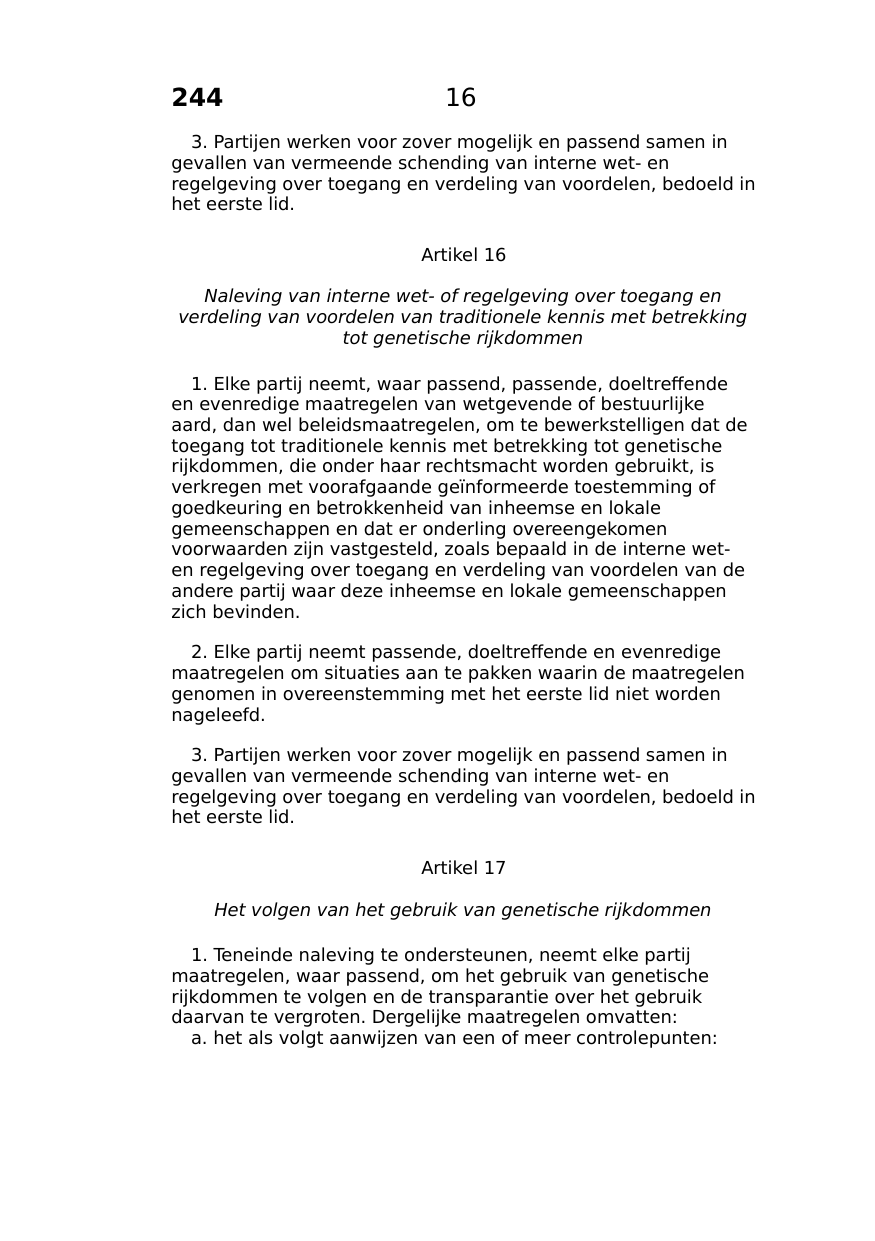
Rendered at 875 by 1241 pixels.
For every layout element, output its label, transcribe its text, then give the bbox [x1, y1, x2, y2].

subtitle Artikel 16 Naleving van interne wet- of regelgeving over toegang en verdeling van voordelen van traditionele kennis met betrekking tot genetische rijkdommen [171, 245, 756, 348]
text 3. Partijen werken voor zover mogelijk en passend samen in gevallen van vermeende schending van interne wet- en regelgeving over toegang en verdeling van voordelen, bedoeld in het eerste lid. [171, 745, 756, 828]
text 1. Elke partij neemt, waar passend, passende, doeltreffende en evenredige maatregelen van wetgevende of bestuurlijke aard, dan wel beleidsmaatregelen, om te bewerkstelligen dat de toegang tot traditionele kennis met betrekking tot genetische rijkdommen, die onder haar rechtsmacht worden gebruikt, is verkregen met voorafgaande geïnformeerde toestemming of goedkeuring en betrokkenheid van inheemse en lokale gemeenschappen en dat er onderling overeengekomen voorwaarden zijn vastgesteld, zoals bepaald in de interne wet- en regelgeving over toegang en verdeling van voordelen van de andere partij waar deze inheemse en lokale gemeenschappen zich bevinden. [171, 373, 756, 622]
text 3. Partijen werken voor zover mogelijk en passend samen in gevallen van vermeende schending van interne wet- en regelgeving over toegang en verdeling van voordelen, bedoeld in het eerste lid. [171, 132, 756, 215]
text 1. Teneinde naleving te ondersteunen, neemt elke partij maatregelen, waar passend, om het gebruik van genetische rijkdommen te volgen en de transparantie over het gebruik daarvan te vergroten. Dergelijke maatregelen omvatten: [171, 945, 756, 1028]
text 2. Elke partij neemt passende, doeltreffende en evenredige maatregelen om situaties aan te pakken waarin de maatregelen genomen in overeenstemming met het eerste lid niet worden nageleefd. [171, 642, 756, 725]
text a. het als volgt aanwijzen van een of meer controlepunten: [171, 1028, 756, 1049]
subtitle Artikel 17 Het volgen van het gebruik van genetische rijkdommen [171, 858, 756, 920]
